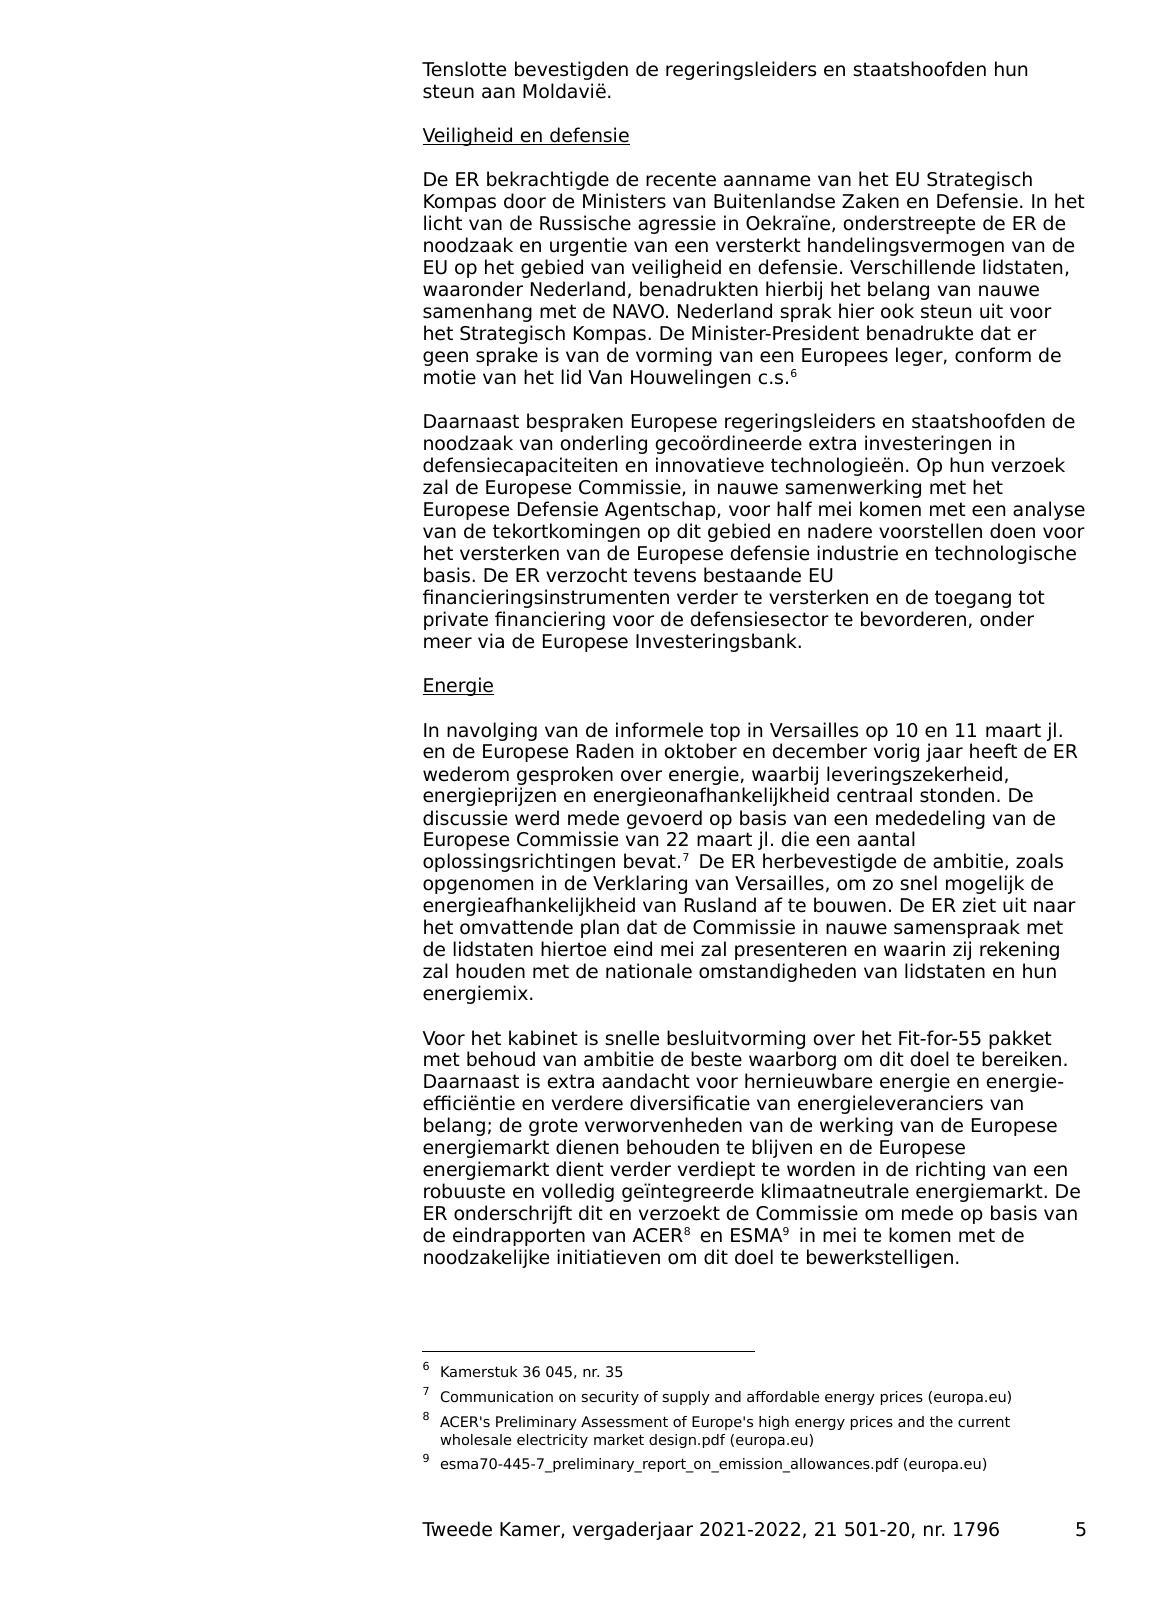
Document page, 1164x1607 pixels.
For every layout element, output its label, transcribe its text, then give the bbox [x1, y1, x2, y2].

text Communication on security of supply and affordable energy prices (europa.eu) [422, 1385, 1087, 1407]
subtitle Energie [422, 675, 1087, 697]
text Daarnaast bespraken Europese regeringsleiders en staatshoofden de noodzaak van onderling gecoördineerde extra investeringen in defensiecapaciteiten en innovatieve technologieën. Op hun verzoek zal de Europese Commissie, in nauwe samenwerking met het Europese Defensie Agentschap, voor half mei komen met een analyse van de tekortkomingen op dit gebied en nadere voorstellen doen voor het versterken van de Europese defensie industrie en technologische basis. De ER verzocht tevens bestaande EU financieringsinstrumenten verder te versterken en de toegang tot private financiering voor de defensiesector te bevorderen, onder meer via de Europese Investeringsbank. [422, 411, 1087, 653]
text In navolging van de informele top in Versailles op 10 en 11 maart jl. en de Europese Raden in oktober en december vorig jaar heeft de ER wederom gesproken over energie, waarbij leveringszekerheid, energieprijzen en energieonafhankelijkheid centraal stonden. De discussie werd mede gevoerd op basis van een mededeling van de Europese Commissie van 22 maart jl. die een aantal oplossingsrichtingen bevat. De ER herbevestigde de ambitie, zoals opgenomen in de Verklaring van Versailles, om zo snel mogelijk de energieafhankelijkheid van Rusland af te bouwen. De ER ziet uit naar het omvattende plan dat de Commissie in nauwe samenspraak met de lidstaten hiertoe eind mei zal presenteren en waarin zij rekening zal houden met de nationale omstandigheden van lidstaten en hun energiemix. [422, 719, 1087, 1005]
text esma70-445-7_preliminary_report_on_emission_allowances.pdf (europa.eu) [422, 1452, 1087, 1474]
text Voor het kabinet is snelle besluitvorming over het Fit-for-55 pakket met behoud van ambitie de beste waarborg om dit doel te bereiken. Daarnaast is extra aandacht voor hernieuwbare energie en energie-efficiëntie en verdere diversificatie van energieleveranciers van belang; de grote verworvenheden van de werking van de Europese energiemarkt dienen behouden te blijven en de Europese energiemarkt dient verder verdiept te worden in de richting van een robuuste en volledig geïntegreerde klimaatneutrale energiemarkt. De ER onderschrijft dit en verzoekt de Commissie om mede op basis van de eindrapporten van ACER en ESMA in mei te komen met de noodzakelijke initiatieven om dit doel te bewerkstelligen. [422, 1027, 1087, 1269]
text Kamerstuk 36 045, nr. 35 [422, 1360, 1087, 1382]
text ACER's Preliminary Assessment of Europe's high energy prices and the current wholesale electricity market design.pdf (europa.eu) [422, 1410, 1087, 1449]
subtitle Veiligheid en defensie [422, 125, 1087, 147]
text De ER bekrachtigde de recente aanname van het EU Strategisch Kompas door de Ministers van Buitenlandse Zaken en Defensie. In het licht van de Russische agressie in Oekraïne, onderstreepte de ER de noodzaak en urgentie van een versterkt handelingsvermogen van de EU op het gebied van veiligheid en defensie. Verschillende lidstaten, waaronder Nederland, benadrukten hierbij het belang van nauwe samenhang met de NAVO. Nederland sprak hier ook steun uit voor het Strategisch Kompas. De Minister-President benadrukte dat er geen sprake is van de vorming van een Europees leger, conform de motie van het lid Van Houwelingen c.s. [422, 169, 1087, 389]
text Tenslotte bevestigden de regeringsleiders en staatshoofden hun steun aan Moldavië. [422, 59, 1087, 103]
